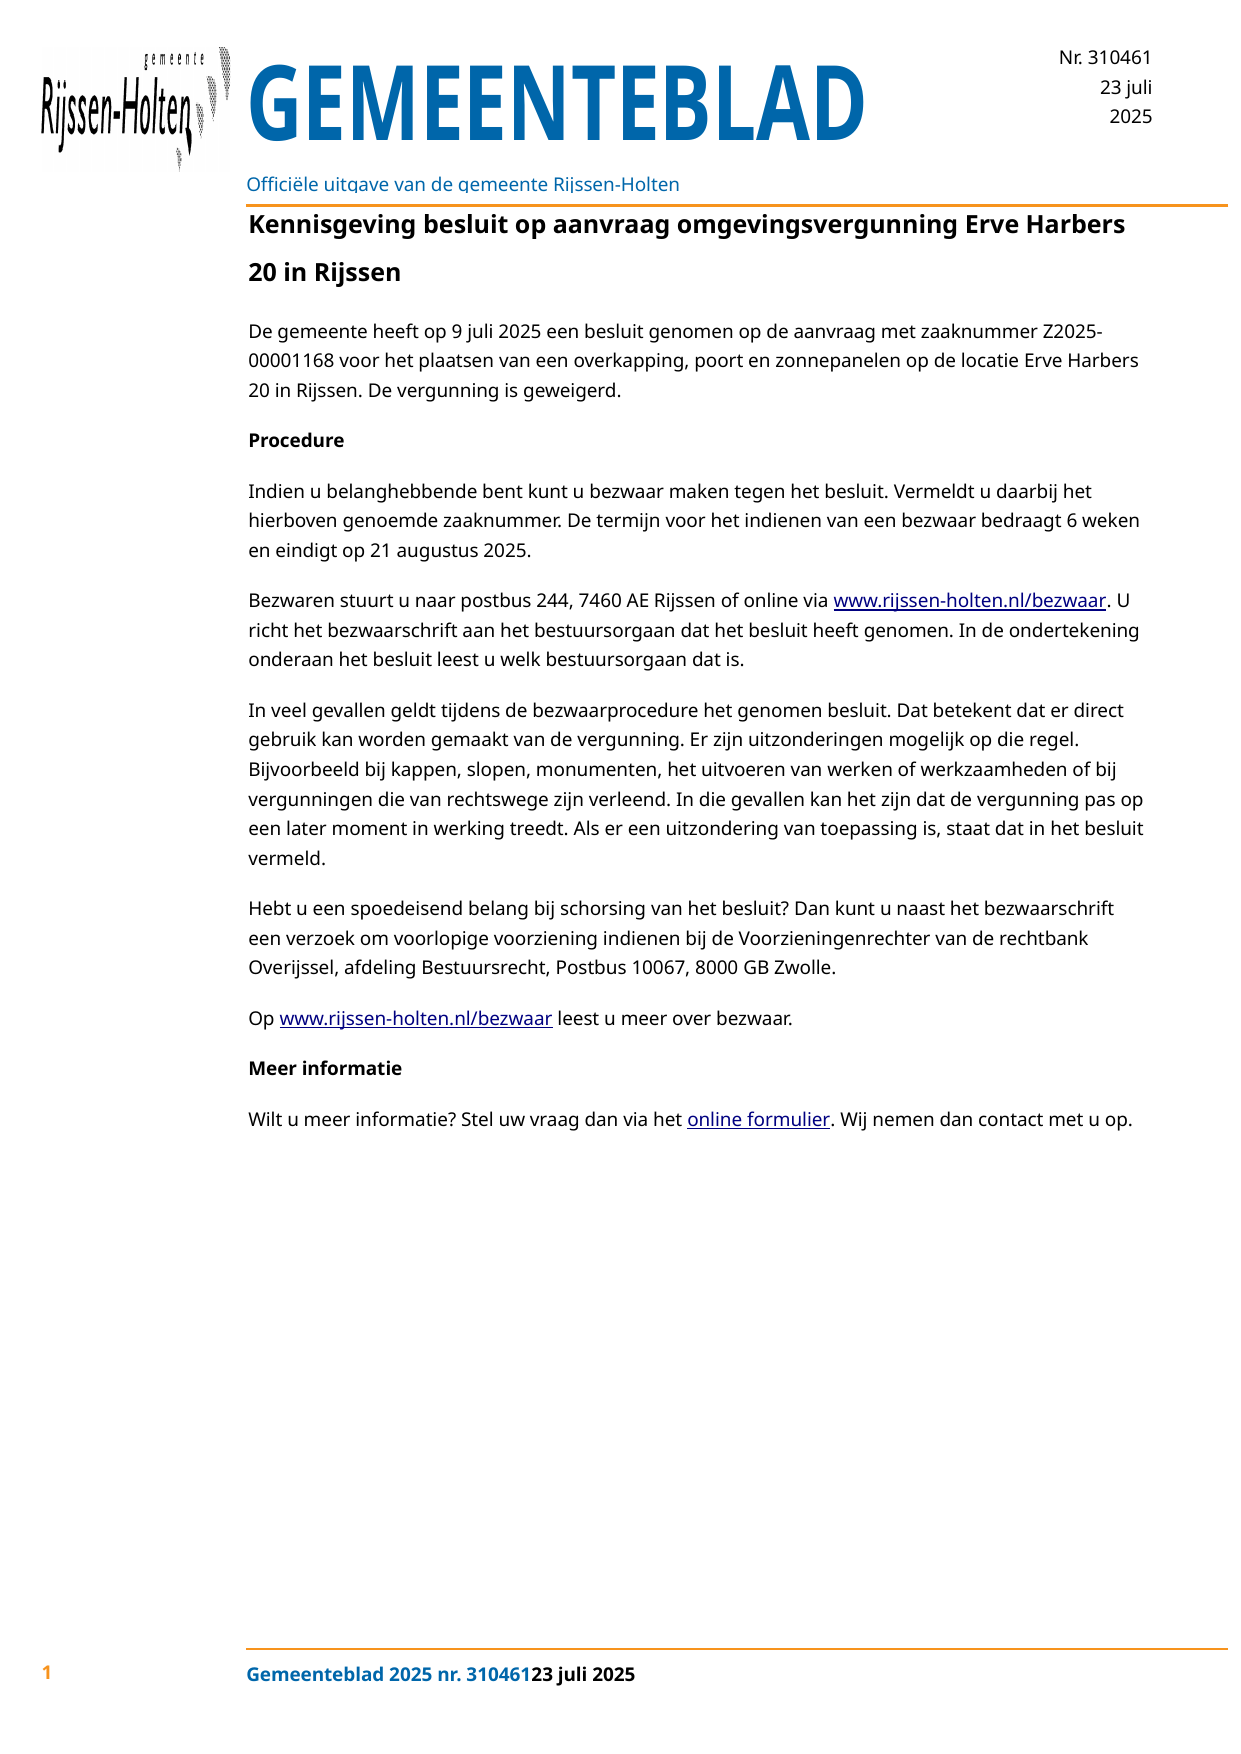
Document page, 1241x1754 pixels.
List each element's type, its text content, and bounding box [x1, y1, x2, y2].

text In veel gevallen geldt tijdens de bezwaarprocedure het genomen besluit. Dat betekent dat er direct gebruik kan worden gemaakt van de vergunning. Er zijn uitzonderingen mogelijk op die regel. Bijvoorbeeld bij kappen, slopen, monumenten, het uitvoeren van werken of werkzaamheden of bij vergunningen die van rechtswege zijn verleend. In die gevallen kan het zijn dat de vergunning pas op een later moment in werking treedt. Als er een uitzondering van toepassing is, staat dat in het besluit vermeld. [248, 697, 1152, 871]
text Hebt u een spoedeisend belang bij schorsing van het besluit? Dan kunt u naast het bezwaarschrift een verzoek om voorlopige voorziening indienen bij de Voorzieningenrechter van de rechtbank Overijssel, afdeling Bestuursrecht, Postbus 10067, 8000 GB Zwolle. [248, 895, 1152, 980]
text Procedure [248, 427, 1152, 453]
text Wilt u meer informatie? Stel uw vraag dan via het online formulier. Wij nemen dan contact met u op. [248, 1106, 1152, 1132]
text Indien u belanghebbende bent kunt u bezwaar maken tegen het besluit. Vermeldt u daarbij het hierboven genoemde zaaknummer. De termijn voor het indienen van een bezwaar bedraagt 6 weken en eindigt op 21 augustus 2025. [248, 478, 1152, 563]
text De gemeente heeft op 9 juli 2025 een besluit genomen op de aanvraag met zaaknummer Z2025-00001168 voor het plaatsen van een overkapping, poort en zonnepanelen op de locatie Erve Harbers 20 in Rijssen. De vergunning is geweigerd. [248, 318, 1152, 403]
text Bezwaren stuurt u naar postbus 244, 7460 AE Rijssen of online via www.rijssen-holten.nl/bezwaar. U richt het bezwaarschrift aan het bestuursorgaan dat het besluit heeft genomen. In de ondertekening onderaan het besluit leest u welk bestuursorgaan dat is. [248, 587, 1152, 672]
text Op www.rijssen-holten.nl/bezwaar leest u meer over bezwaar. [248, 1005, 1152, 1031]
text Meer informatie [248, 1055, 1152, 1081]
picture [41, 47, 231, 172]
text Kennisgeving besluit op aanvraag omgevingsvergunning Erve Harbers 20 in Rijssen [248, 207, 1152, 288]
